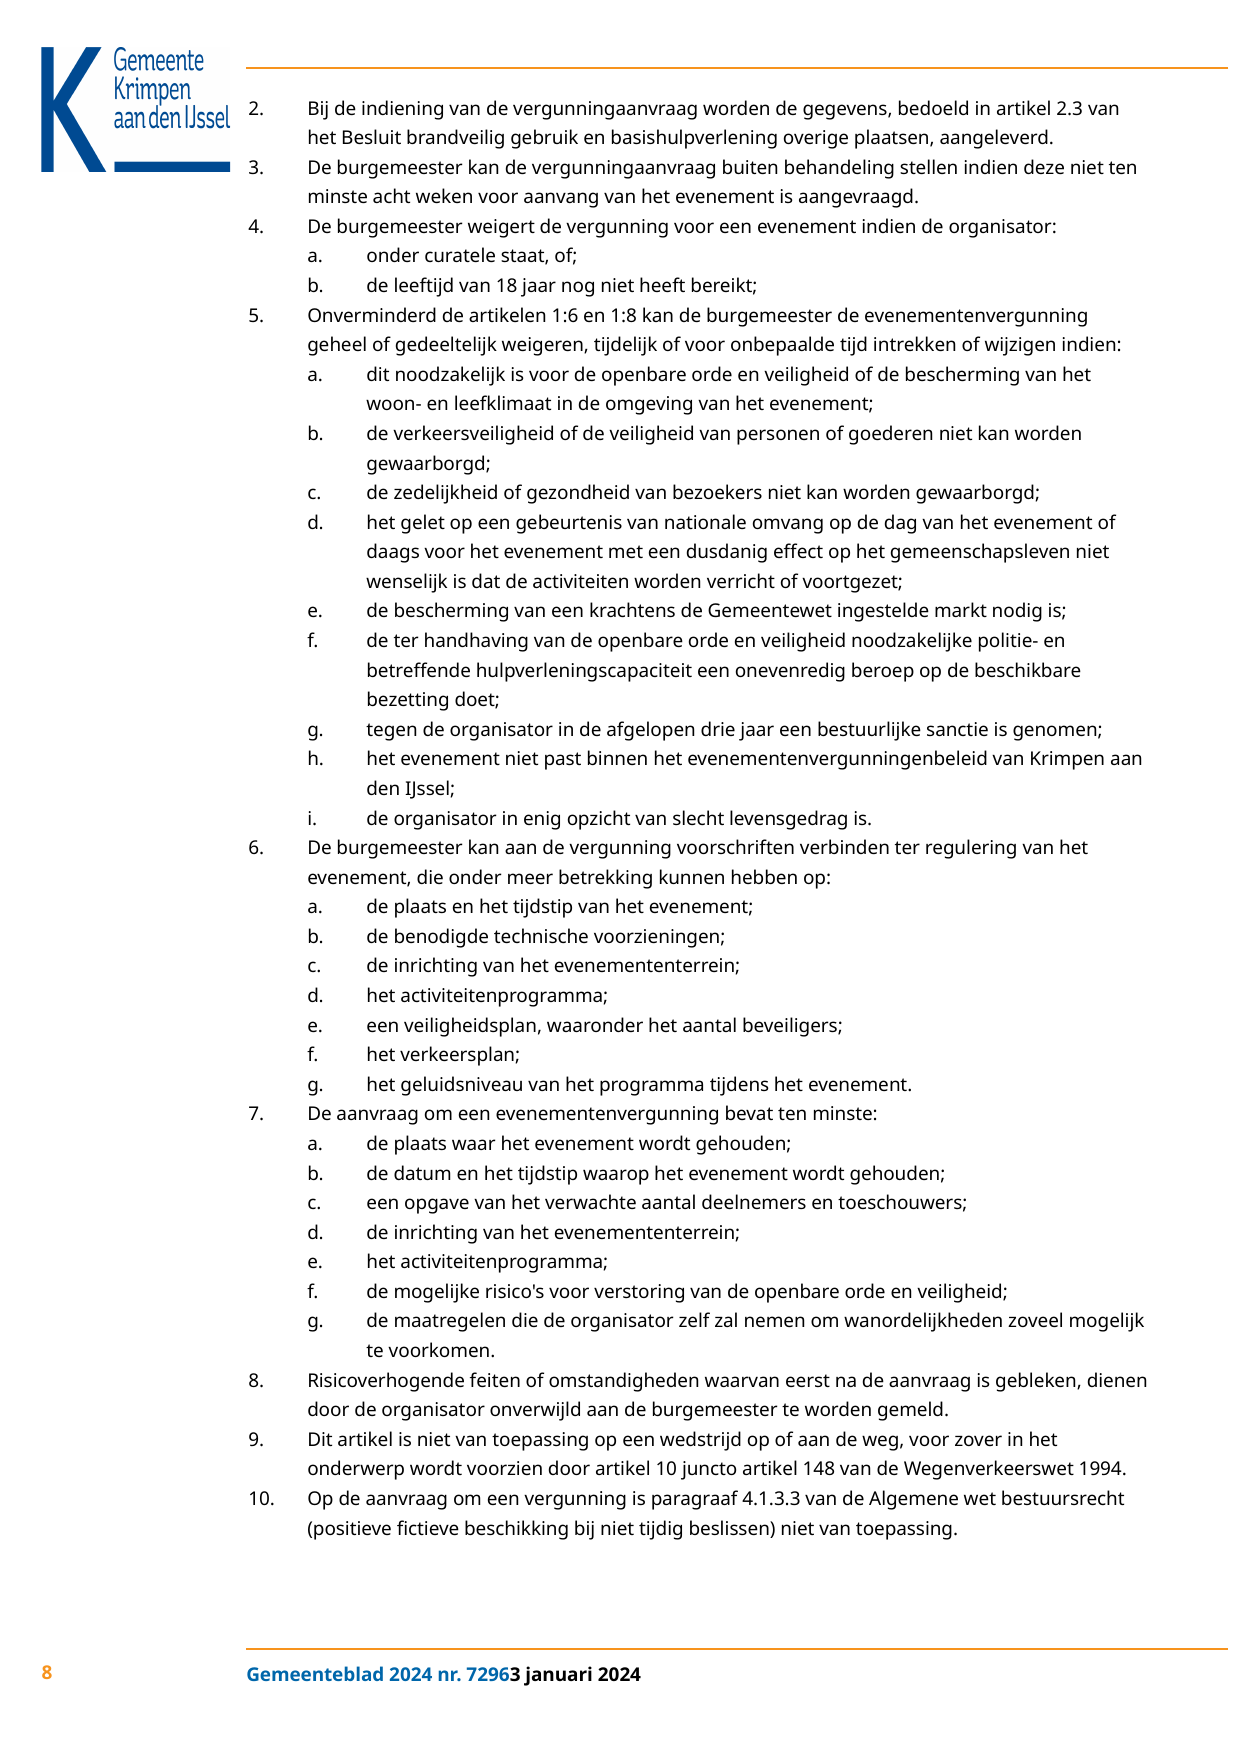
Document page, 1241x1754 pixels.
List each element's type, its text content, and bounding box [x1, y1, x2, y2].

list het geluidsniveau van het programma tijdens het evenement. [307, 1071, 1152, 1097]
list de inrichting van het evenemententerrein; [307, 1219, 1152, 1245]
list Dit artikel is niet van toepassing op een wedstrijd op of aan de weg, voor zover in het onderwerp wordt voorzien door artikel 10 juncto artikel 148 van de Wegenverkeerswet 1994. [248, 1426, 1152, 1481]
picture [41, 47, 231, 172]
list de zedelijkheid of gezondheid van bezoekers niet kan worden gewaarborgd; [307, 479, 1152, 505]
list De aanvraag om een evenementenvergunning bevat ten minste: [248, 1101, 1152, 1126]
list De burgemeester kan aan de vergunning voorschriften verbinden ter regulering van het evenement, die onder meer betrekking kunnen hebben op: [248, 834, 1152, 890]
list een opgave van het verwachte aantal deelnemers en toeschouwers; [307, 1189, 1152, 1215]
list de organisator in enig opzicht van slecht levensgedrag is. [307, 805, 1152, 831]
list De burgemeester weigert de vergunning voor een evenement indien de organisator: [248, 213, 1152, 239]
list de maatregelen die de organisator zelf zal nemen om wanordelijkheden zoveel mogelijk te voorkomen. [307, 1308, 1152, 1363]
list de benodigde technische voorzieningen; [307, 923, 1152, 949]
list het activiteitenprogramma; [307, 982, 1152, 1008]
list de mogelijke risico's voor verstoring van de openbare orde en veiligheid; [307, 1278, 1152, 1304]
list Op de aanvraag om een vergunning is paragraaf 4.1.3.3 van de Algemene wet bestuursrecht (positieve fictieve beschikking bij niet tijdig beslissen) niet van toepassing. [248, 1485, 1152, 1541]
list de leeftijd van 18 jaar nog niet heeft bereikt; [307, 272, 1152, 298]
list het verkeersplan; [307, 1041, 1152, 1067]
list de datum en het tijdstip waarop het evenement wordt gehouden; [307, 1160, 1152, 1186]
list onder curatele staat, of; [307, 243, 1152, 268]
list de verkeersveiligheid of de veiligheid van personen of goederen niet kan worden gewaarborgd; [307, 420, 1152, 476]
list tegen de organisator in de afgelopen drie jaar een bestuurlijke sanctie is genomen; [307, 716, 1152, 742]
list De burgemeester kan de vergunningaanvraag buiten behandeling stellen indien deze niet ten minste acht weken voor aanvang van het evenement is aangevraagd. [248, 154, 1152, 209]
list de plaats waar het evenement wordt gehouden; [307, 1130, 1152, 1156]
list de bescherming van een krachtens de Gemeentewet ingestelde markt nodig is; [307, 598, 1152, 623]
list het gelet op een gebeurtenis van nationale omvang op de dag van het evenement of daags voor het evenement met een dusdanig effect op het gemeenschapsleven niet wenselijk is dat de activiteiten worden verricht of voortgezet; [307, 509, 1152, 594]
list de plaats en het tijdstip van het evenement; [307, 893, 1152, 919]
list Bij de indiening van de vergunningaanvraag worden de gegevens, bedoeld in artikel 2.3 van het Besluit brandveilig gebruik en basishulpverlening overige plaatsen, aangeleverd. [248, 95, 1152, 150]
list het evenement niet past binnen het evenementenvergunningenbeleid van Krimpen aan den IJssel; [307, 746, 1152, 801]
list de inrichting van het evenemententerrein; [307, 953, 1152, 978]
list de ter handhaving van de openbare orde en veiligheid noodzakelijke politie- en betreffende hulpverleningscapaciteit een onevenredig beroep op de beschikbare bezetting doet; [307, 627, 1152, 712]
list het activiteitenprogramma; [307, 1248, 1152, 1274]
list Risicoverhogende feiten of omstandigheden waarvan eerst na de aanvraag is gebleken, dienen door de organisator onverwijld aan de burgemeester te worden gemeld. [248, 1367, 1152, 1422]
list een veiligheidsplan, waaronder het aantal beveiligers; [307, 1012, 1152, 1038]
list dit noodzakelijk is voor de openbare orde en veiligheid of de bescherming van het woon- en leefklimaat in de omgeving van het evenement; [307, 361, 1152, 416]
list Onverminderd de artikelen 1:6 en 1:8 kan de burgemeester de evenementenvergunning geheel of gedeeltelijk weigeren, tijdelijk of voor onbepaalde tijd intrekken of wijzigen indien: [248, 302, 1152, 357]
